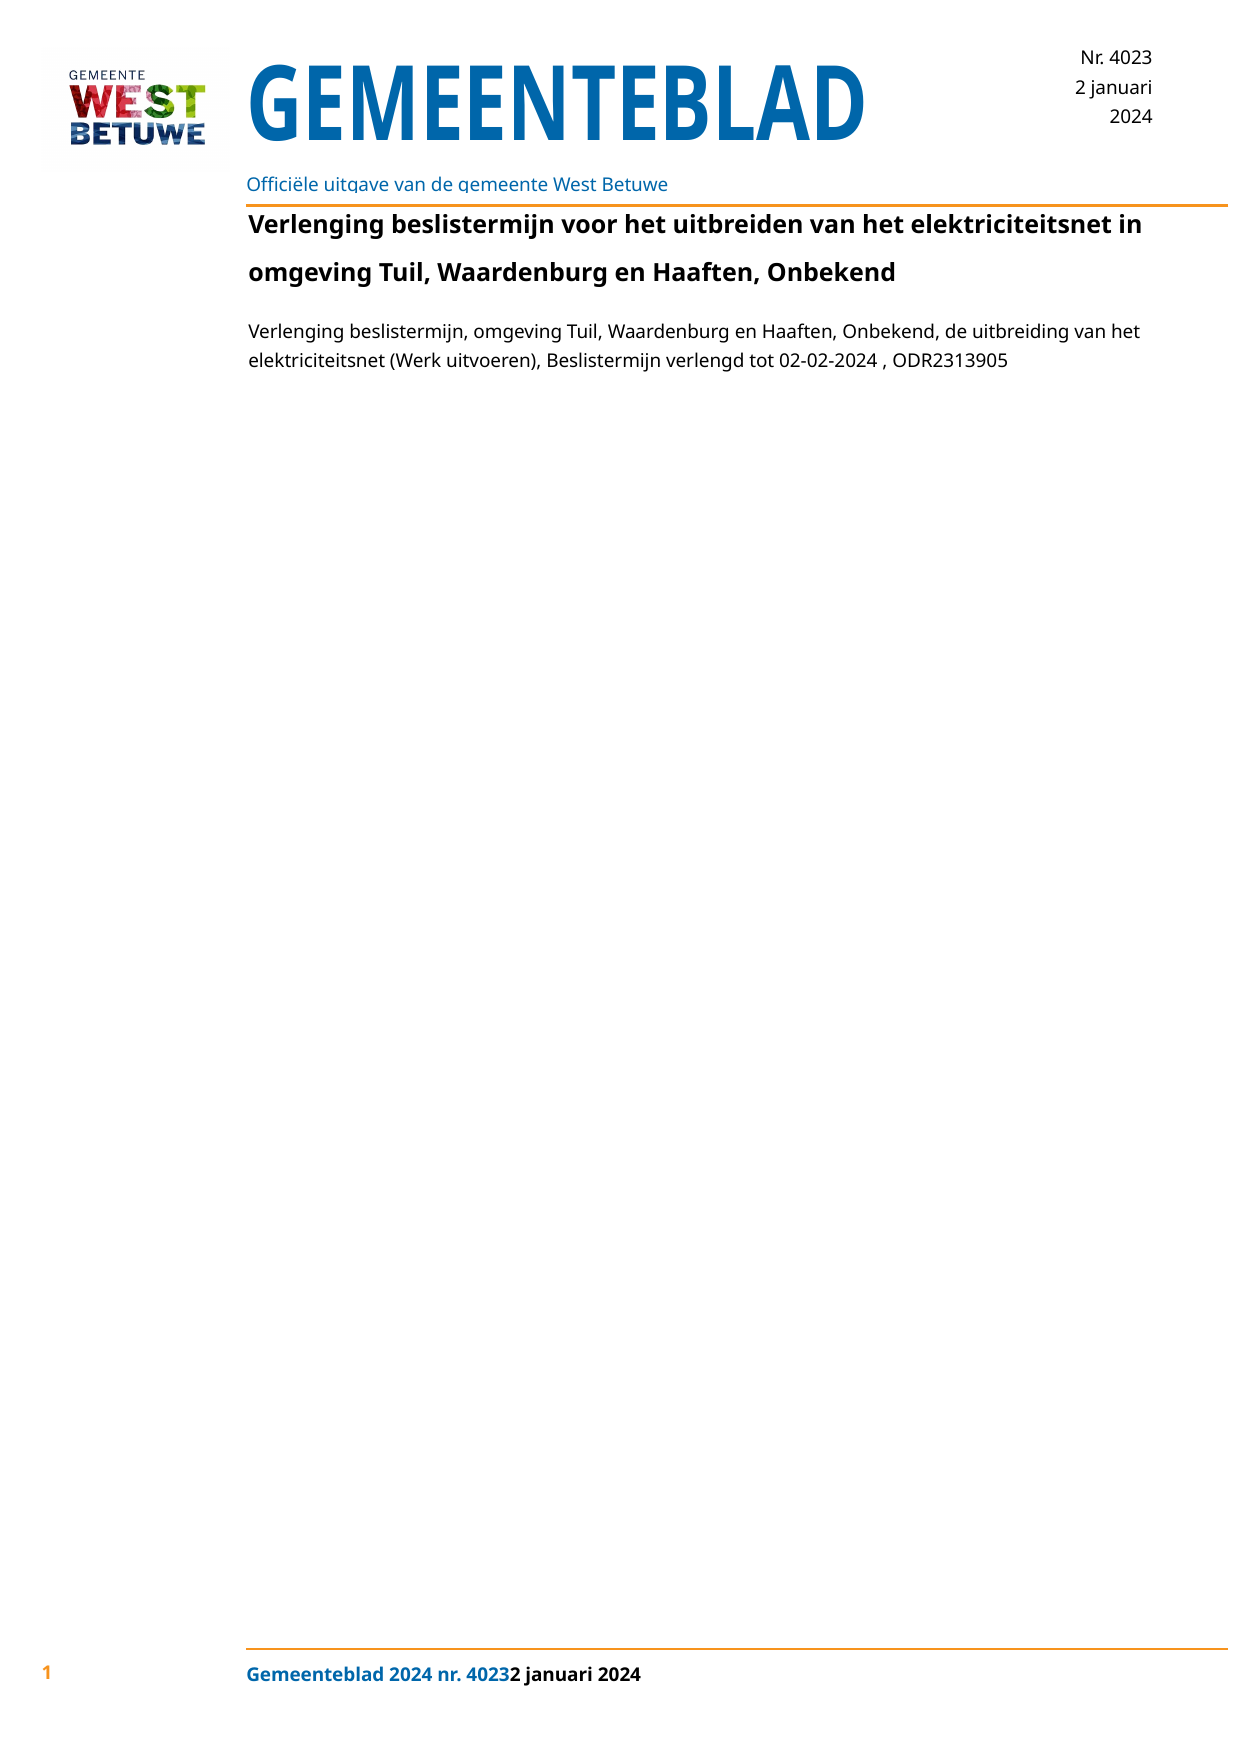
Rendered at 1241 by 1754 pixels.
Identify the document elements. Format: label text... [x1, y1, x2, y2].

text Verlenging beslistermijn, omgeving Tuil, Waardenburg en Haaften, Onbekend, de uitbreiding van het elektriciteitsnet (Werk uitvoeren), Beslistermijn verlengd tot 02-02-2024 , ODR2313905 [248, 318, 1152, 373]
picture [41, 47, 231, 172]
text Verlenging beslistermijn voor het uitbreiden van het elektriciteitsnet in omgeving Tuil, Waardenburg en Haaften, Onbekend [248, 207, 1152, 288]
